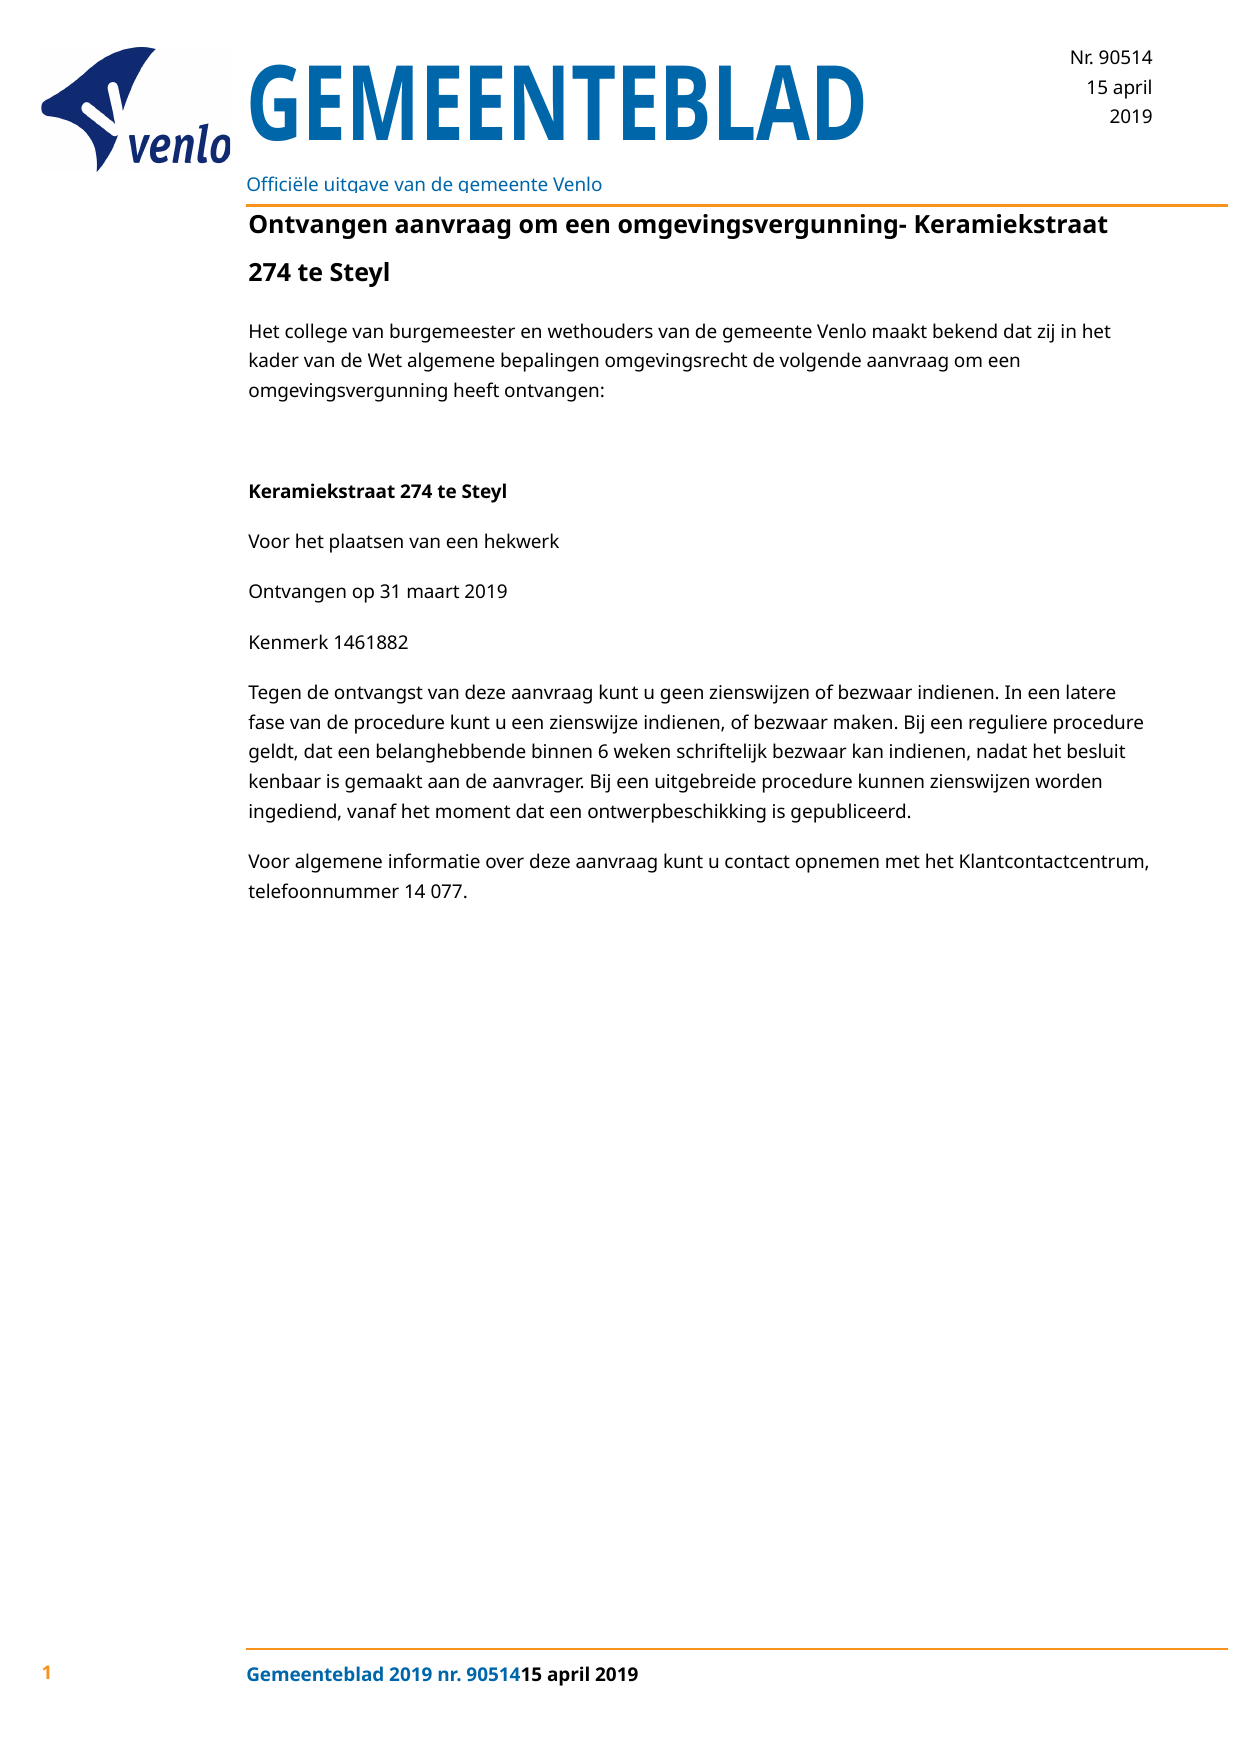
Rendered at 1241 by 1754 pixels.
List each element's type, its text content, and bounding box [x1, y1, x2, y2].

text Ontvangen aanvraag om een omgevingsvergunning- Keramiekstraat 274 te Steyl [248, 207, 1152, 288]
text Het college van burgemeester en wethouders van de gemeente Venlo maakt bekend dat zij in het kader van de Wet algemene bepalingen omgevingsrecht de volgende aanvraag om een omgevingsvergunning heeft ontvangen: [248, 318, 1152, 403]
text Voor algemene informatie over deze aanvraag kunt u contact opnemen met het Klantcontactcentrum, telefoonnummer 14 077. [248, 848, 1152, 904]
picture [41, 47, 231, 172]
text Keramiekstraat 274 te Steyl [248, 478, 1152, 504]
text Kenmerk 1461882 [248, 629, 1152, 655]
text Ontvangen op 31 maart 2019 [248, 579, 1152, 604]
text Voor het plaatsen van een hekwerk [248, 528, 1152, 554]
text Tegen de ontvangst van deze aanvraag kunt u geen zienswijzen of bezwaar indienen. In een latere fase van de procedure kunt u een zienswijze indienen, of bezwaar maken. Bij een reguliere procedure geldt, dat een belanghebbende binnen 6 weken schriftelijk bezwaar kan indienen, nadat het besluit kenbaar is gemaakt aan de aanvrager. Bij een uitgebreide procedure kunnen zienswijzen worden ingediend, vanaf het moment dat een ontwerpbeschikking is gepubliceerd. [248, 679, 1152, 824]
